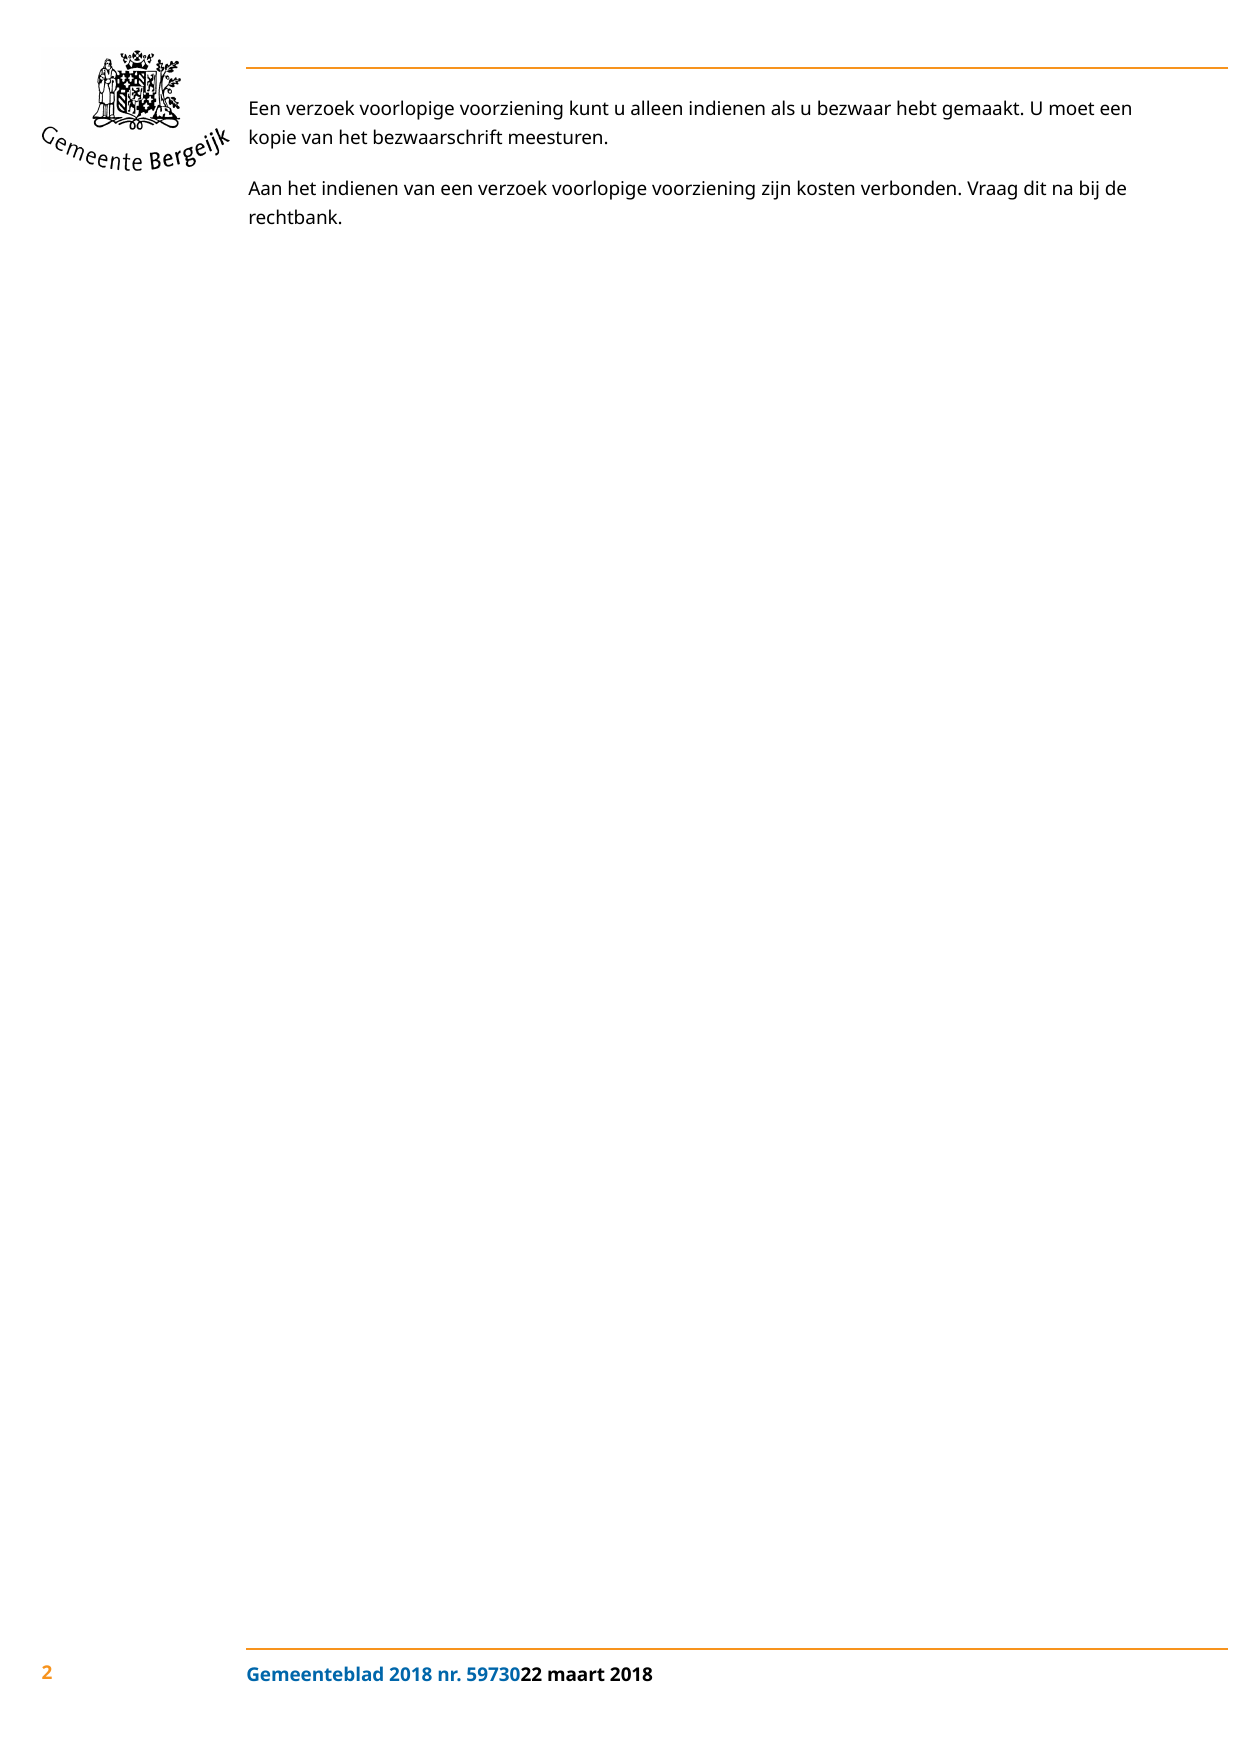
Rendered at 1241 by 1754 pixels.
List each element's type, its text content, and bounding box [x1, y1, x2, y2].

picture [41, 47, 231, 172]
text Een verzoek voorlopige voorziening kunt u alleen indienen als u bezwaar hebt gemaakt. U moet een kopie van het bezwaarschrift meesturen. [248, 95, 1152, 150]
text Aan het indienen van een verzoek voorlopige voorziening zijn kosten verbonden. Vraag dit na bij de rechtbank. [248, 175, 1152, 230]
